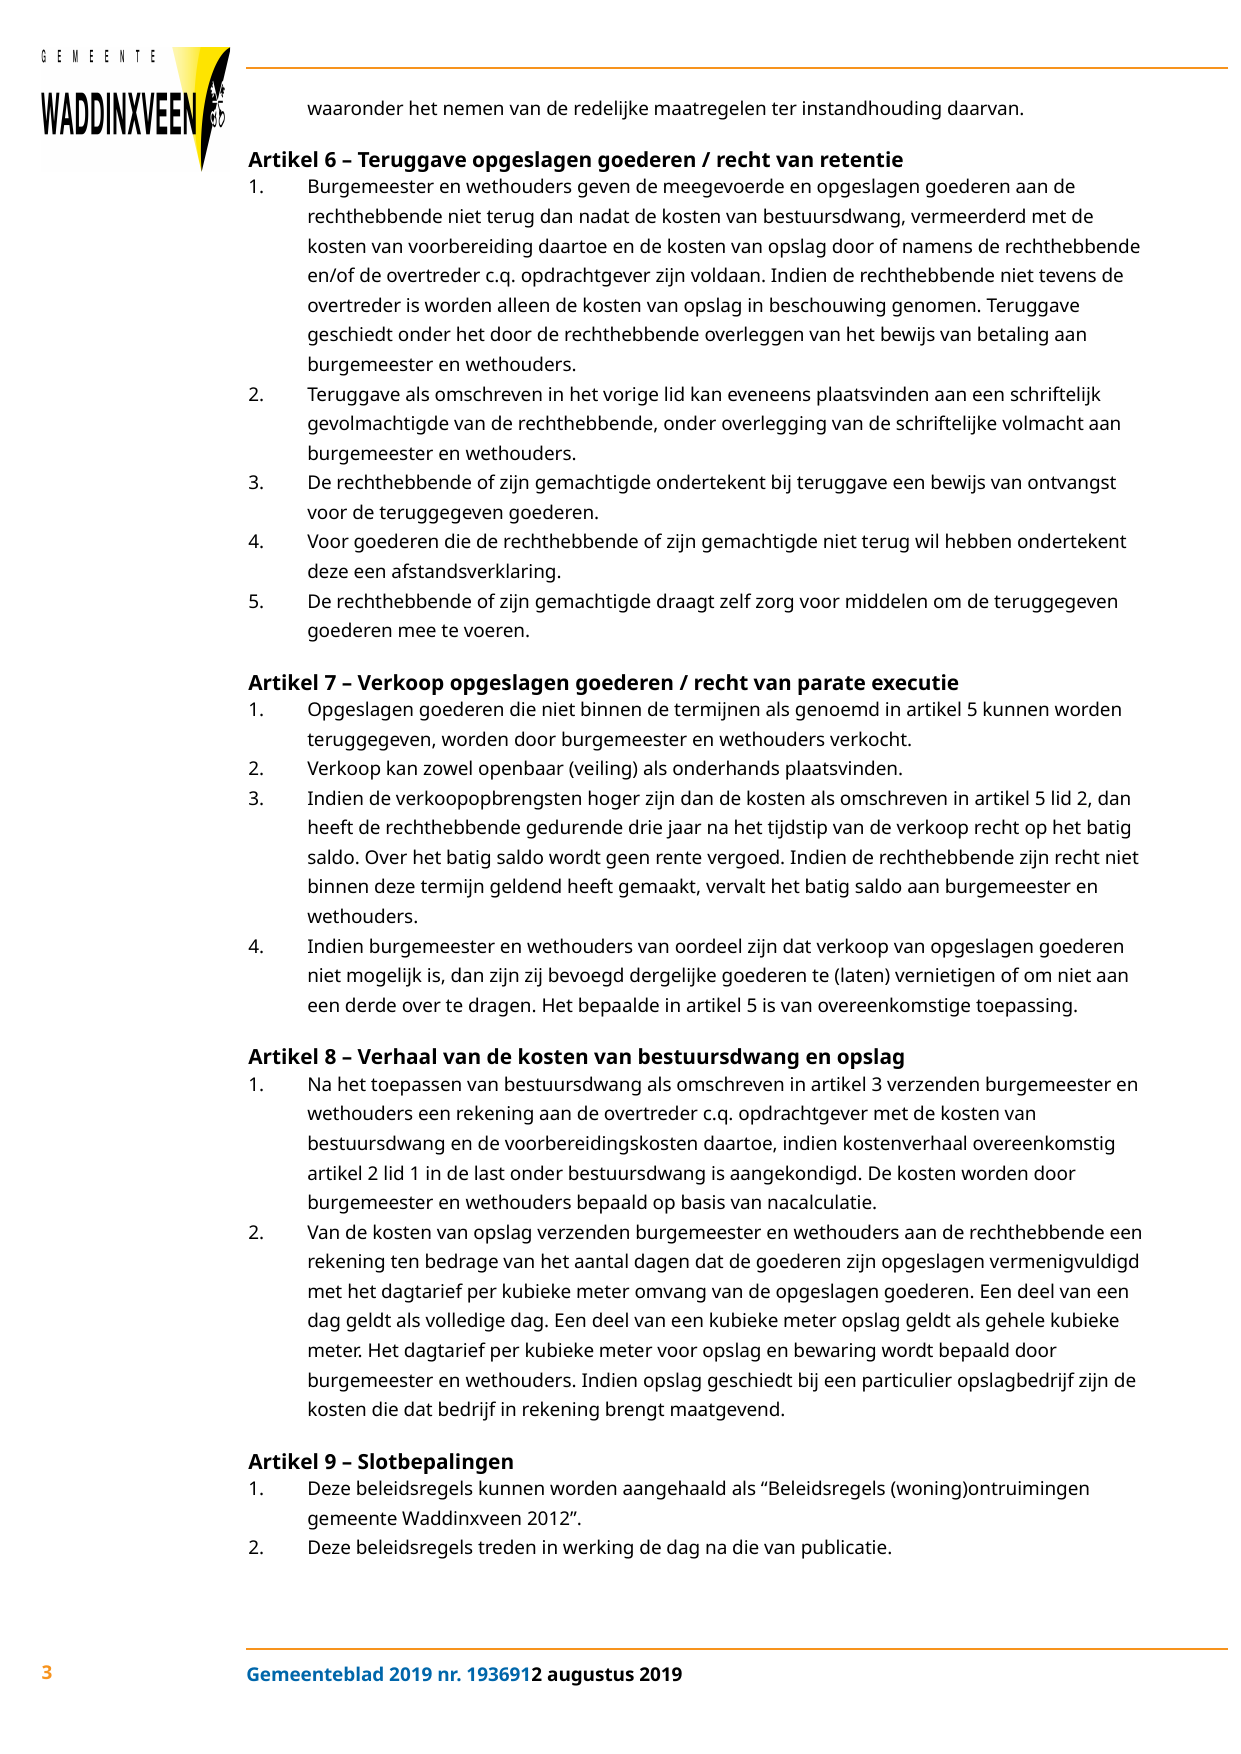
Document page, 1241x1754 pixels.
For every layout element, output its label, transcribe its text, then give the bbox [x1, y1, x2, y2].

list Burgemeester en wethouders geven de meegevoerde en opgeslagen goederen aan de rechthebbende niet terug dan nadat de kosten van bestuursdwang, vermeerderd met de kosten van voorbereiding daartoe en de kosten van opslag door of namens de rechthebbende en/of de overtreder c.q. opdrachtgever zijn voldaan. Indien de rechthebbende niet tevens de overtreder is worden alleen de kosten van opslag in beschouwing genomen. Teruggave geschiedt onder het door de rechthebbende overleggen van het bewijs van betaling aan burgemeester en wethouders. [248, 174, 1152, 377]
text Artikel 9 – Slotbepalingen [248, 1447, 1152, 1475]
list Opgeslagen goederen die niet binnen de termijnen als genoemd in artikel 5 kunnen worden teruggegeven, worden door burgemeester en wethouders verkocht. [248, 696, 1152, 752]
text Artikel 7 – Verkoop opgeslagen goederen / recht van parate executie [248, 668, 1152, 696]
list Deze beleidsregels treden in werking de dag na die van publicatie. [248, 1534, 1152, 1560]
text Artikel 8 – Verhaal van de kosten van bestuursdwang en opslag [248, 1042, 1152, 1071]
picture [41, 47, 231, 172]
list Indien burgemeester en wethouders van oordeel zijn dat verkoop van opgeslagen goederen niet mogelijk is, dan zijn zij bevoegd dergelijke goederen te (laten) vernietigen of om niet aan een derde over te dragen. Het bepaalde in artikel 5 is van overeenkomstige toepassing. [248, 933, 1152, 1018]
list waaronder het nemen van de redelijke maatregelen ter instandhouding daarvan. [248, 95, 1152, 121]
list De rechthebbende of zijn gemachtigde ondertekent bij teruggave een bewijs van ontvangst voor de teruggegeven goederen. [248, 469, 1152, 525]
list Indien de verkoopopbrengsten hoger zijn dan de kosten als omschreven in artikel 5 lid 2, dan heeft de rechthebbende gedurende drie jaar na het tijdstip van de verkoop recht op het batig saldo. Over het batig saldo wordt geen rente vergoed. Indien de rechthebbende zijn recht niet binnen deze termijn geldend heeft gemaakt, vervalt het batig saldo aan burgemeester en wethouders. [248, 785, 1152, 929]
list Van de kosten van opslag verzenden burgemeester en wethouders aan de rechthebbende een rekening ten bedrage van het aantal dagen dat de goederen zijn opgeslagen vermenigvuldigd met het dagtarief per kubieke meter omvang van de opgeslagen goederen. Een deel van een dag geldt als volledige dag. Een deel van een kubieke meter opslag geldt als gehele kubieke meter. Het dagtarief per kubieke meter voor opslag en bewaring wordt bepaald door burgemeester en wethouders. Indien opslag geschiedt bij een particulier opslagbedrijf zijn de kosten die dat bedrijf in rekening brengt maatgevend. [248, 1219, 1152, 1422]
list De rechthebbende of zijn gemachtigde draagt zelf zorg voor middelen om de teruggegeven goederen mee te voeren. [248, 588, 1152, 643]
list Verkoop kan zowel openbaar (veiling) als onderhands plaatsvinden. [248, 755, 1152, 781]
text Artikel 6 – Teruggave opgeslagen goederen / recht van retentie [248, 145, 1152, 174]
list Na het toepassen van bestuursdwang als omschreven in artikel 3 verzenden burgemeester en wethouders een rekening aan de overtreder c.q. opdrachtgever met de kosten van bestuursdwang en de voorbereidingskosten daartoe, indien kostenverhaal overeenkomstig artikel 2 lid 1 in de last onder bestuursdwang is aangekondigd. De kosten worden door burgemeester en wethouders bepaald op basis van nacalculatie. [248, 1071, 1152, 1215]
list Deze beleidsregels kunnen worden aangehaald als “Beleidsregels (woning)ontruimingen gemeente Waddinxveen 2012”. [248, 1475, 1152, 1531]
list Teruggave als omschreven in het vorige lid kan eveneens plaatsvinden aan een schriftelijk gevolmachtigde van de rechthebbende, onder overlegging van de schriftelijke volmacht aan burgemeester en wethouders. [248, 381, 1152, 466]
list Voor goederen die de rechthebbende of zijn gemachtigde niet terug wil hebben ondertekent deze een afstandsverklaring. [248, 529, 1152, 584]
